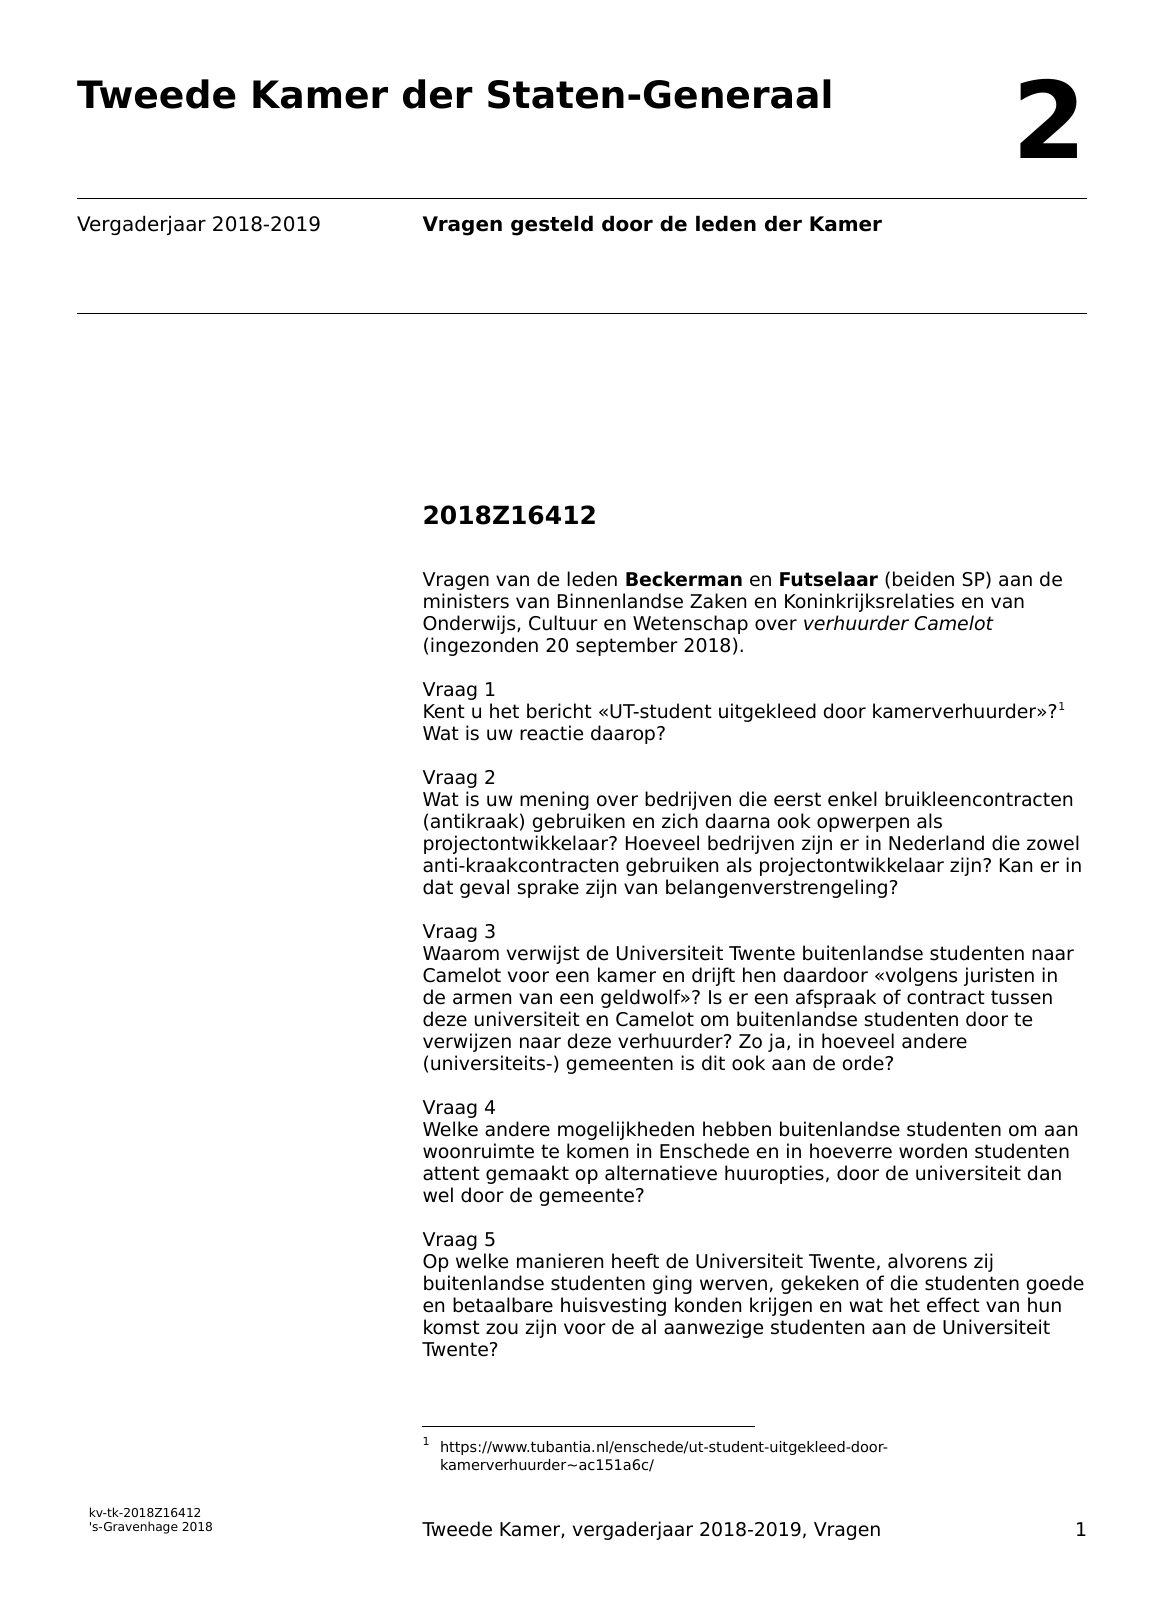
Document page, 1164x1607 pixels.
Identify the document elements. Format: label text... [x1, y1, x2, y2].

text Vraag 5 [422, 1229, 1087, 1251]
text Op welke manieren heeft de Universiteit Twente, alvorens zij buitenlandse studenten ging werven, gekeken of die studenten goede en betaalbare huisvesting konden krijgen en wat het effect van hun komst zou zijn voor de al aanwezige studenten aan de Universiteit Twente? [422, 1251, 1087, 1361]
text https://www.tubantia.nl/enschede/ut-student-uitgekleed-door-kamerverhuurder~ac151a6c/ [422, 1435, 1087, 1474]
text 's-Gravenhage 2018 [88, 1520, 323, 1534]
table_header 2 [886, 59, 1087, 198]
text Wat is uw mening over bedrijven die eerst enkel bruikleencontracten (antikraak) gebruiken en zich daarna ook opwerpen als projectontwikkelaar? Hoeveel bedrijven zijn er in Nederland die zowel anti-kraakcontracten gebruiken als projectontwikkelaar zijn? Kan er in dat geval sprake zijn van belangenverstrengeling? [422, 789, 1087, 899]
table_cell Vragen gesteld door de leden der Kamer [422, 199, 1087, 313]
table_cell Vergaderjaar 2018-2019 [77, 199, 422, 313]
text Kent u het bericht «UT-student uitgekleed door kamerverhuurder»? Wat is uw reactie daarop? [422, 701, 1087, 745]
text Vraag 1 [422, 679, 1087, 701]
text Vraag 2 [422, 767, 1087, 789]
text Waarom verwijst de Universiteit Twente buitenlandse studenten naar Camelot voor een kamer en drijft hen daardoor «volgens juristen in de armen van een geldwolf»? Is er een afspraak of contract tussen deze universiteit en Camelot om buitenlandse studenten door te verwijzen naar deze verhuurder? Zo ja, in hoeveel andere (universiteits-) gemeenten is dit ook aan de orde? [422, 943, 1087, 1075]
text Vraag 3 [422, 921, 1087, 943]
text Welke andere mogelijkheden hebben buitenlandse studenten om aan woonruimte te komen in Enschede en in hoeverre worden studenten attent gemaakt op alternatieve huuropties, door de universiteit dan wel door de gemeente? [422, 1119, 1087, 1207]
text kv-tk-2018Z16412 [88, 1506, 323, 1520]
text Vraag 4 [422, 1097, 1087, 1119]
text Vragen van de leden Beckerman en Futselaar (beiden SP) aan de ministers van Binnenlandse Zaken en Koninkrijksrelaties en van Onderwijs, Cultuur en Wetenschap over verhuurder Camelot (ingezonden 20 september 2018). [422, 569, 1087, 657]
text 2018Z16412 [422, 501, 1087, 531]
table_header Tweede Kamer der Staten-Generaal [77, 59, 886, 198]
